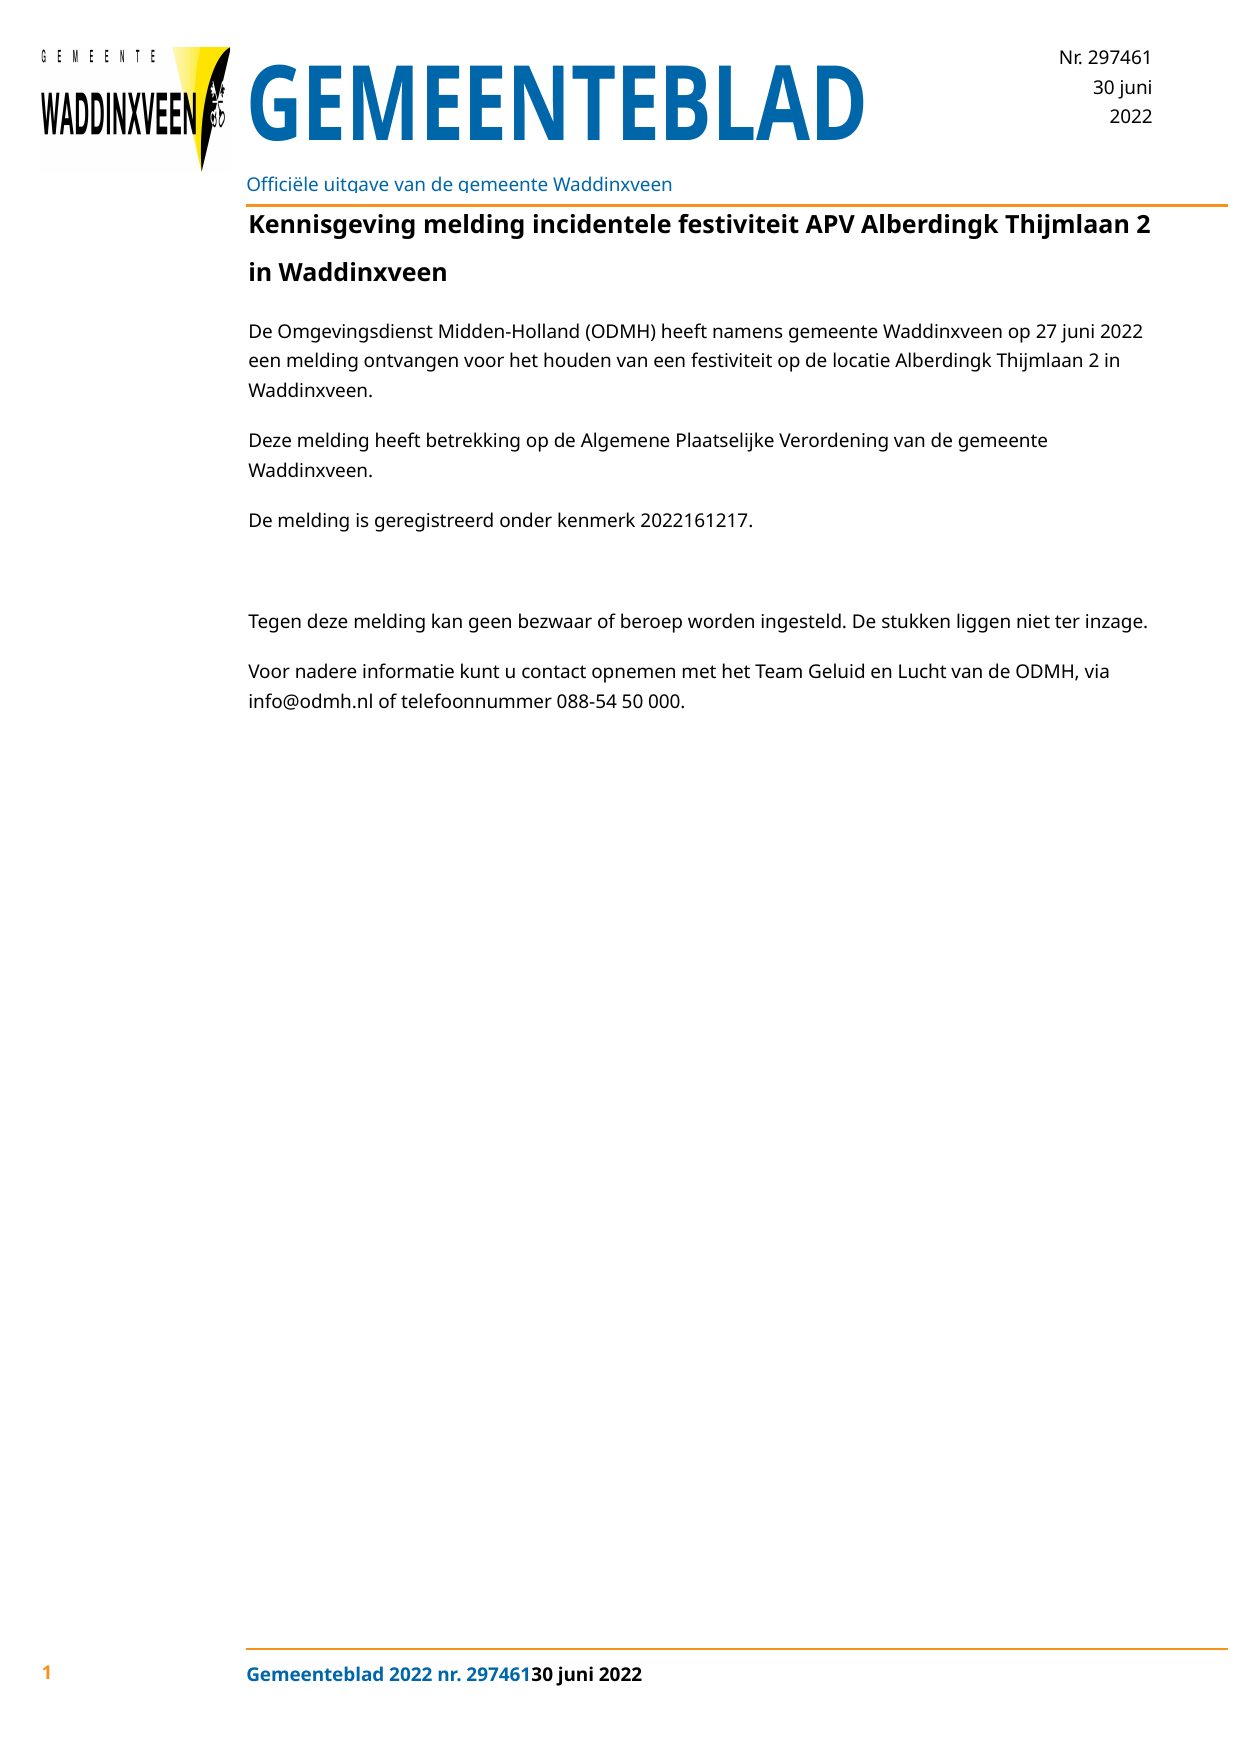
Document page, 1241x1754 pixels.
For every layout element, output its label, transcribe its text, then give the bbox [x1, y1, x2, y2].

text De Omgevingsdienst Midden-Holland (ODMH) heeft namens gemeente Waddinxveen op 27 juni 2022 een melding ontvangen voor het houden van een festiviteit op de locatie Alberdingk Thijmlaan 2 in Waddinxveen. [248, 318, 1152, 403]
picture [41, 47, 231, 172]
text Kennisgeving melding incidentele festiviteit APV Alberdingk Thijmlaan 2 in Waddinxveen [248, 207, 1152, 288]
text Deze melding heeft betrekking op de Algemene Plaatselijke Verordening van de gemeente Waddinxveen. [248, 427, 1152, 483]
text Voor nadere informatie kunt u contact opnemen met het Team Geluid en Lucht van de ODMH, via info@odmh.nl of telefoonnummer 088-54 50 000. [248, 659, 1152, 714]
text De melding is geregistreerd onder kenmerk 2022161217. [248, 507, 1152, 533]
text Tegen deze melding kan geen bezwaar of beroep worden ingesteld. De stukken liggen niet ter inzage. [248, 608, 1152, 634]
